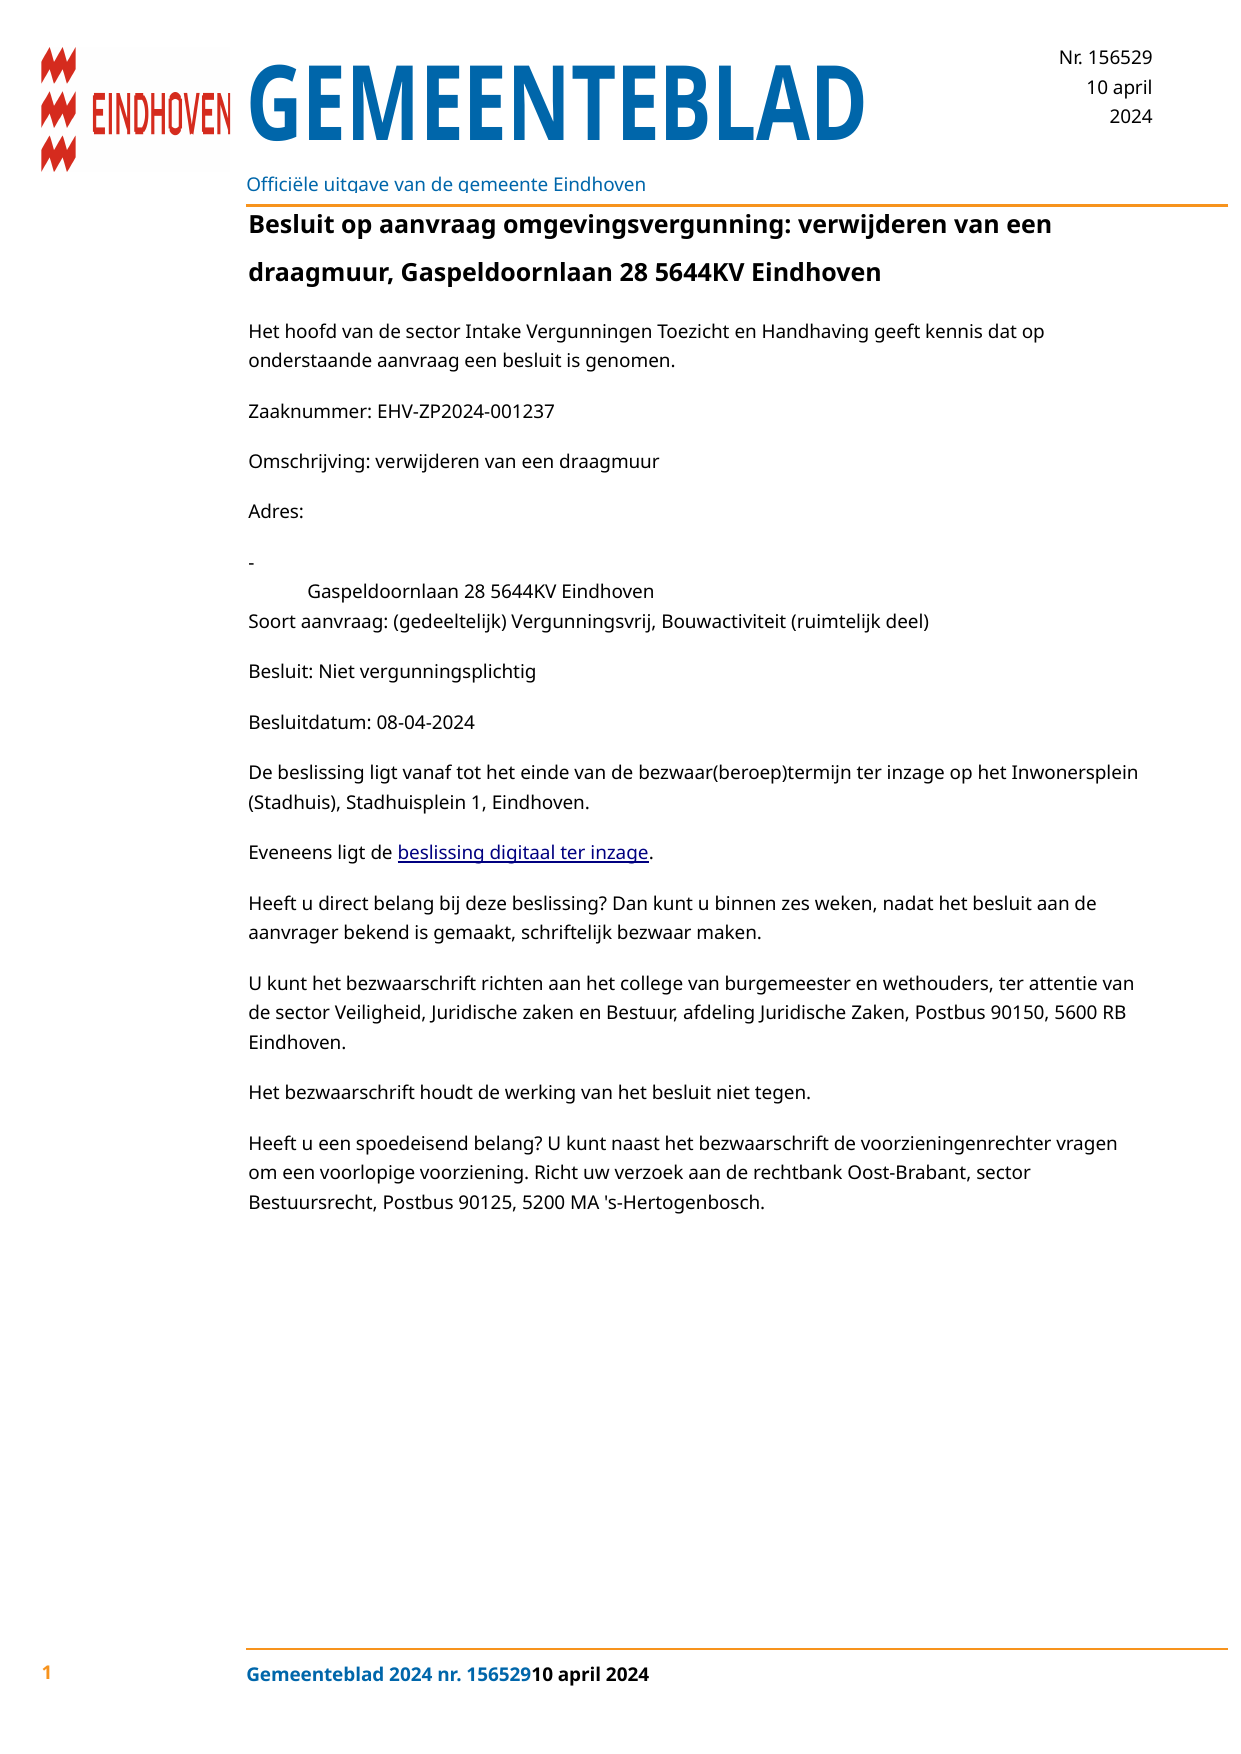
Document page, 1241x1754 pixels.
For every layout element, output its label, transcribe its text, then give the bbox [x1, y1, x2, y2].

text Heeft u een spoedeisend belang? U kunt naast het bezwaarschrift de voorzieningenrechter vragen om een voorlopige voorziening. Richt uw verzoek aan de rechtbank Oost-Brabant, sector Bestuursrecht, Postbus 90125, 5200 MA 's-Hertogenbosch. [248, 1130, 1152, 1215]
text Het bezwaarschrift houdt de werking van het besluit niet tegen. [248, 1079, 1152, 1105]
text Besluit op aanvraag omgevingsvergunning: verwijderen van een draagmuur, Gaspeldoornlaan 28 5644KV Eindhoven [248, 207, 1152, 288]
text Heeft u direct belang bij deze beslissing? Dan kunt u binnen zes weken, nadat het besluit aan de aanvrager bekend is gemaakt, schriftelijk bezwaar maken. [248, 890, 1152, 945]
text De beslissing ligt vanaf tot het einde van de bezwaar(beroep)termijn ter inzage op het Inwonersplein (Stadhuis), Stadhuisplein 1, Eindhoven. [248, 759, 1152, 815]
text Besluitdatum: 08-04-2024 [248, 709, 1152, 735]
list Gaspeldoornlaan 28 5644KV Eindhoven [248, 579, 1152, 604]
picture [41, 47, 231, 172]
text Het hoofd van de sector Intake Vergunningen Toezicht en Handhaving geeft kennis dat op onderstaande aanvraag een besluit is genomen. [248, 318, 1152, 373]
text Eveneens ligt de beslissing digitaal ter inzage. [248, 839, 1152, 865]
text Soort aanvraag: (gedeeltelijk) Vergunningsvrij, Bouwactiviteit (ruimtelijk deel) [248, 608, 1152, 634]
text Besluit: Niet vergunningsplichtig [248, 659, 1152, 684]
text Adres: [248, 499, 1152, 524]
text Zaaknummer: EHV-ZP2024-001237 [248, 398, 1152, 424]
text Omschrijving: verwijderen van een draagmuur [248, 448, 1152, 474]
text U kunt het bezwaarschrift richten aan het college van burgemeester en wethouders, ter attentie van de sector Veiligheid, Juridische zaken en Bestuur, afdeling Juridische Zaken, Postbus 90150, 5600 RB Eindhoven. [248, 970, 1152, 1055]
